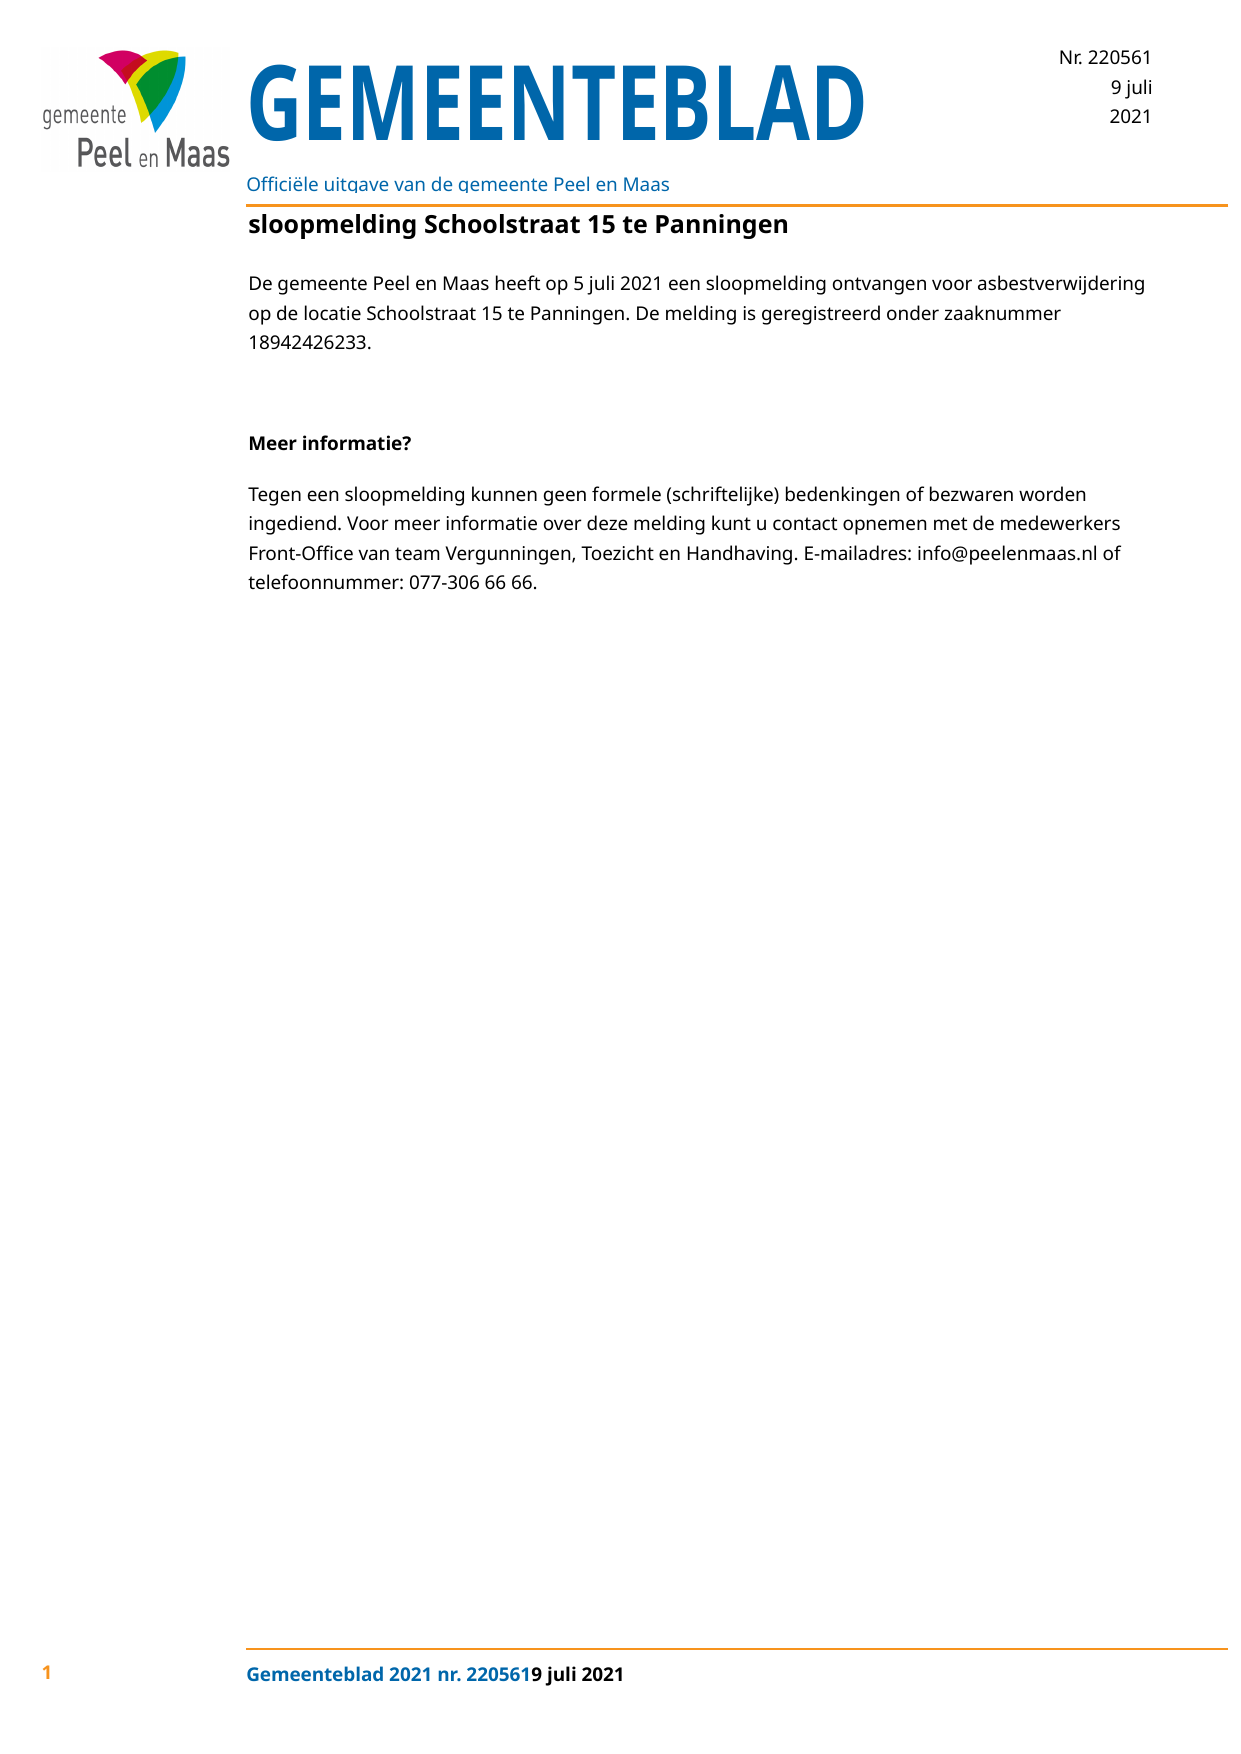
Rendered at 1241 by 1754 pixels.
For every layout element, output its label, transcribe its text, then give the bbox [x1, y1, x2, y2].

text De gemeente Peel en Maas heeft op 5 juli 2021 een sloopmelding ontvangen voor asbestverwijdering op de locatie Schoolstraat 15 te Panningen. De melding is geregistreerd onder zaaknummer 18942426233. [248, 270, 1152, 355]
text Meer informatie? [248, 430, 1152, 456]
picture [41, 47, 231, 172]
text Tegen een sloopmelding kunnen geen formele (schriftelijke) bedenkingen of bezwaren worden ingediend. Voor meer informatie over deze melding kunt u contact opnemen met de medewerkers Front-Office van team Vergunningen, Toezicht en Handhaving. E-mailadres: info@peelenmaas.nl of telefoonnummer: 077-306 66 66. [248, 481, 1152, 595]
text sloopmelding Schoolstraat 15 te Panningen [248, 207, 1152, 241]
